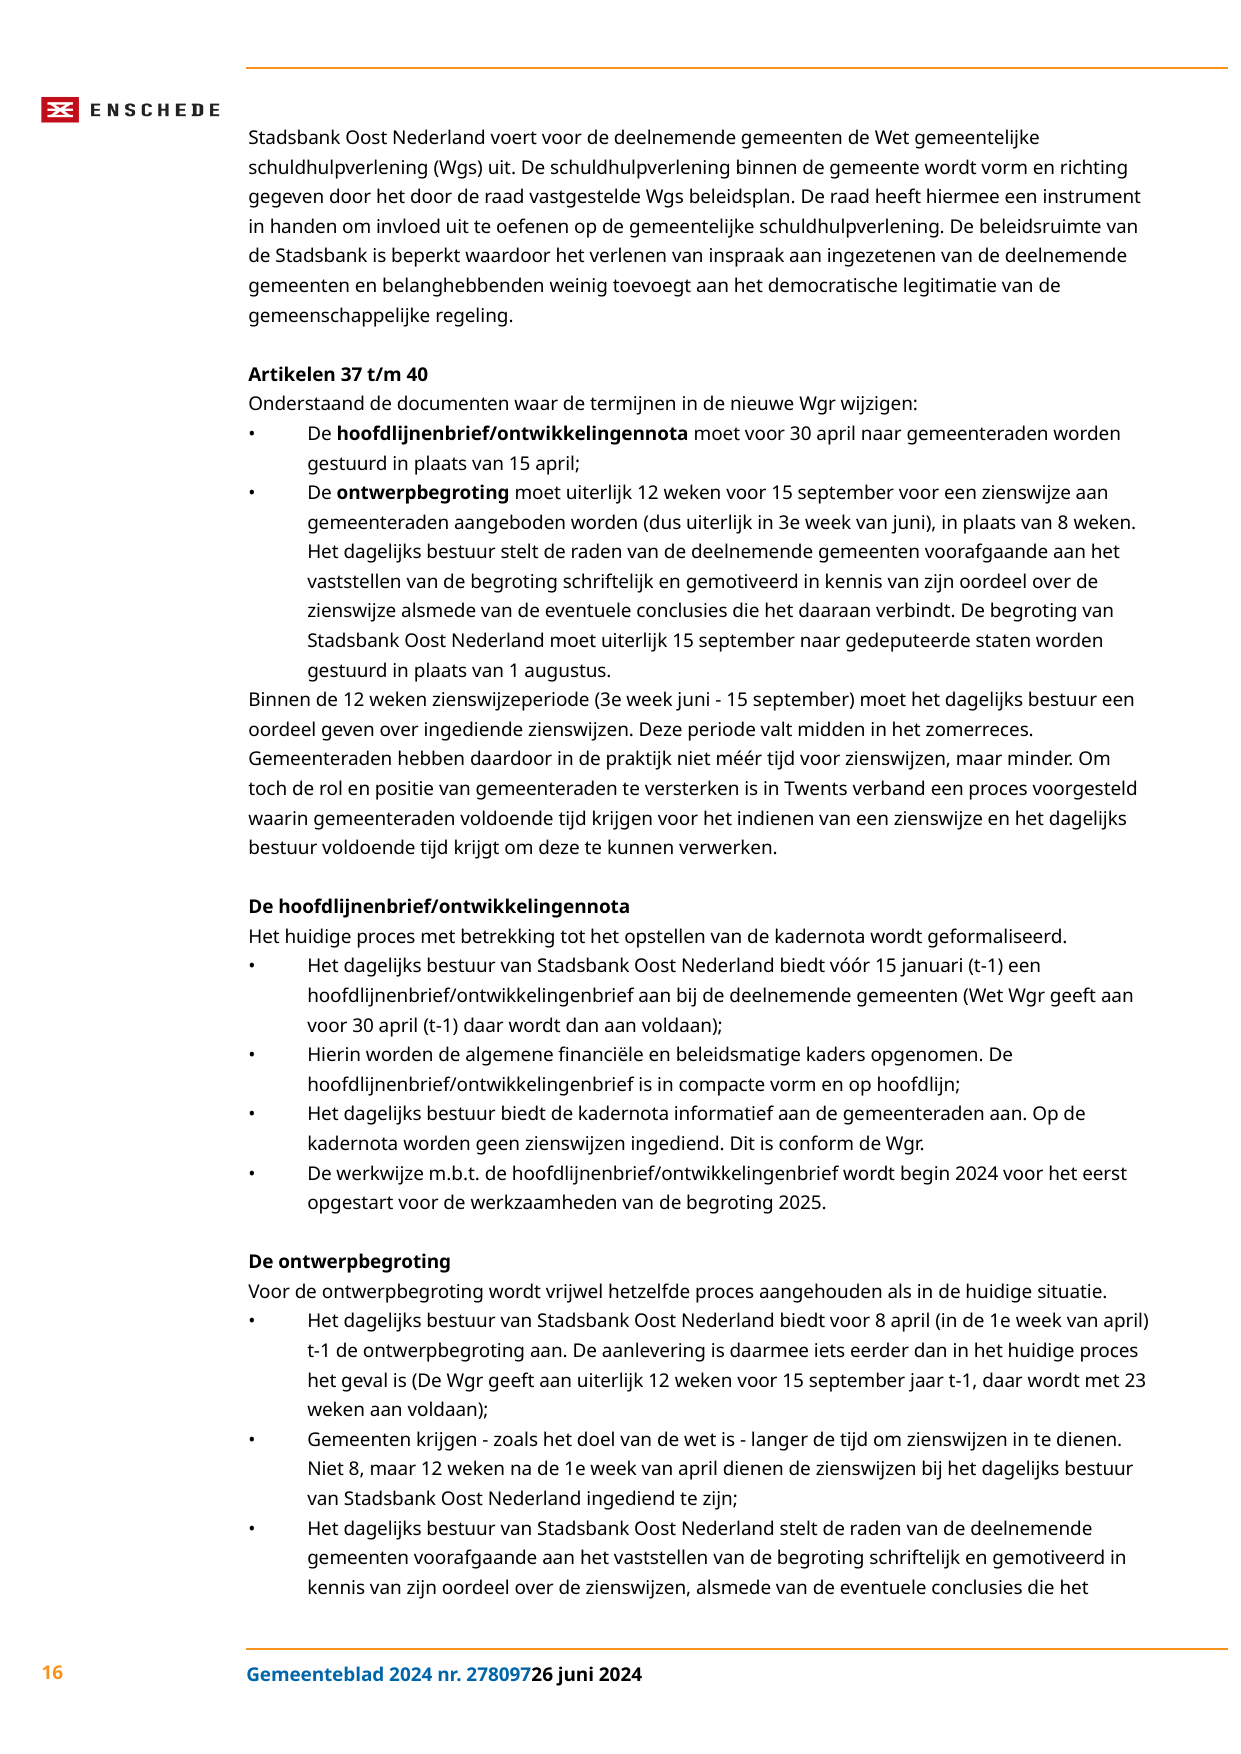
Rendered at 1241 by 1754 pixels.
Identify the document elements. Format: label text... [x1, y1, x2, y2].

list Hierin worden de algemene financiële en beleidsmatige kaders opgenomen. De hoofdlijnenbrief/ontwikkelingenbrief is in compacte vorm en op hoofdlijn; [248, 1041, 1152, 1097]
text Binnen de 12 weken zienswijzeperiode (3e week juni - 15 september) moet het dagelijks bestuur een oordeel geven over ingediende zienswijzen. Deze periode valt midden in het zomerreces. [248, 686, 1152, 742]
picture [41, 47, 231, 172]
list De ontwerpbegroting moet uiterlijk 12 weken voor 15 september voor een zienswijze aan gemeenteraden aangeboden worden (dus uiterlijk in 3e week van juni), in plaats van 8 weken. Het dagelijks bestuur stelt de raden van de deelnemende gemeenten voorafgaande aan het vaststellen van de begroting schriftelijk en gemotiveerd in kennis van zijn oordeel over de zienswijze alsmede van de eventuele conclusies die het daaraan verbindt. De begroting van Stadsbank Oost Nederland moet uiterlijk 15 september naar gedeputeerde staten worden gestuurd in plaats van 1 augustus. [248, 479, 1152, 683]
text Gemeenteraden hebben daardoor in de praktijk niet méér tijd voor zienswijzen, maar minder. Om toch de rol en positie van gemeenteraden te versterken is in Twents verband een proces voorgesteld waarin gemeenteraden voldoende tijd krijgen voor het indienen van een zienswijze en het dagelijks bestuur voldoende tijd krijgt om deze te kunnen verwerken. [248, 746, 1152, 860]
list Het dagelijks bestuur van Stadsbank Oost Nederland biedt vóór 15 januari (t-1) een hoofdlijnenbrief/ontwikkelingenbrief aan bij de deelnemende gemeenten (Wet Wgr geeft aan voor 30 april (t-1) daar wordt dan aan voldaan); [248, 953, 1152, 1038]
list De hoofdlijnenbrief/ontwikkelingennota moet voor 30 april naar gemeenteraden worden gestuurd in plaats van 15 april; [248, 420, 1152, 476]
list Het dagelijks bestuur biedt de kadernota informatief aan de gemeenteraden aan. Op de kadernota worden geen zienswijzen ingediend. Dit is conform de Wgr. [248, 1101, 1152, 1156]
list Gemeenten krijgen - zoals het doel van de wet is - langer de tijd om zienswijzen in te dienen. Niet 8, maar 12 weken na de 1e week van april dienen de zienswijzen bij het dagelijks bestuur van Stadsbank Oost Nederland ingediend te zijn; [248, 1426, 1152, 1511]
text Artikelen 37 t/m 40 [248, 361, 1152, 387]
list De werkwijze m.b.t. de hoofdlijnenbrief/ontwikkelingenbrief wordt begin 2024 voor het eerst opgestart voor de werkzaamheden van de begroting 2025. [248, 1160, 1152, 1215]
text Voor de ontwerpbegroting wordt vrijwel hetzelfde proces aangehouden als in de huidige situatie. [248, 1278, 1152, 1304]
text De ontwerpbegroting [248, 1248, 1152, 1274]
text Onderstaand de documenten waar de termijnen in de nieuwe Wgr wijzigen: [248, 391, 1152, 416]
list Het dagelijks bestuur van Stadsbank Oost Nederland stelt de raden van de deelnemende gemeenten voorafgaande aan het vaststellen van de begroting schriftelijk en gemotiveerd in kennis van zijn oordeel over de zienswijzen, alsmede van de eventuele conclusies die het [248, 1515, 1152, 1600]
text Stadsbank Oost Nederland voert voor de deelnemende gemeenten de Wet gemeentelijke schuldhulpverlening (Wgs) uit. De schuldhulpverlening binnen de gemeente wordt vorm en richting gegeven door het door de raad vastgestelde Wgs beleidsplan. De raad heeft hiermee een instrument in handen om invloed uit te oefenen op de gemeentelijke schuldhulpverlening. De beleidsruimte van de Stadsbank is beperkt waardoor het verlenen van inspraak aan ingezetenen van de deelnemende gemeenten en belanghebbenden weinig toevoegt aan het democratische legitimatie van de gemeenschappelijke regeling. [248, 124, 1152, 328]
text Het huidige proces met betrekking tot het opstellen van de kadernota wordt geformaliseerd. [248, 923, 1152, 949]
list Het dagelijks bestuur van Stadsbank Oost Nederland biedt voor 8 april (in de 1e week van april) t-1 de ontwerpbegroting aan. De aanlevering is daarmee iets eerder dan in het huidige proces het geval is (De Wgr geeft aan uiterlijk 12 weken voor 15 september jaar t-1, daar wordt met 23 weken aan voldaan); [248, 1308, 1152, 1422]
text De hoofdlijnenbrief/ontwikkelingennota [248, 893, 1152, 919]
